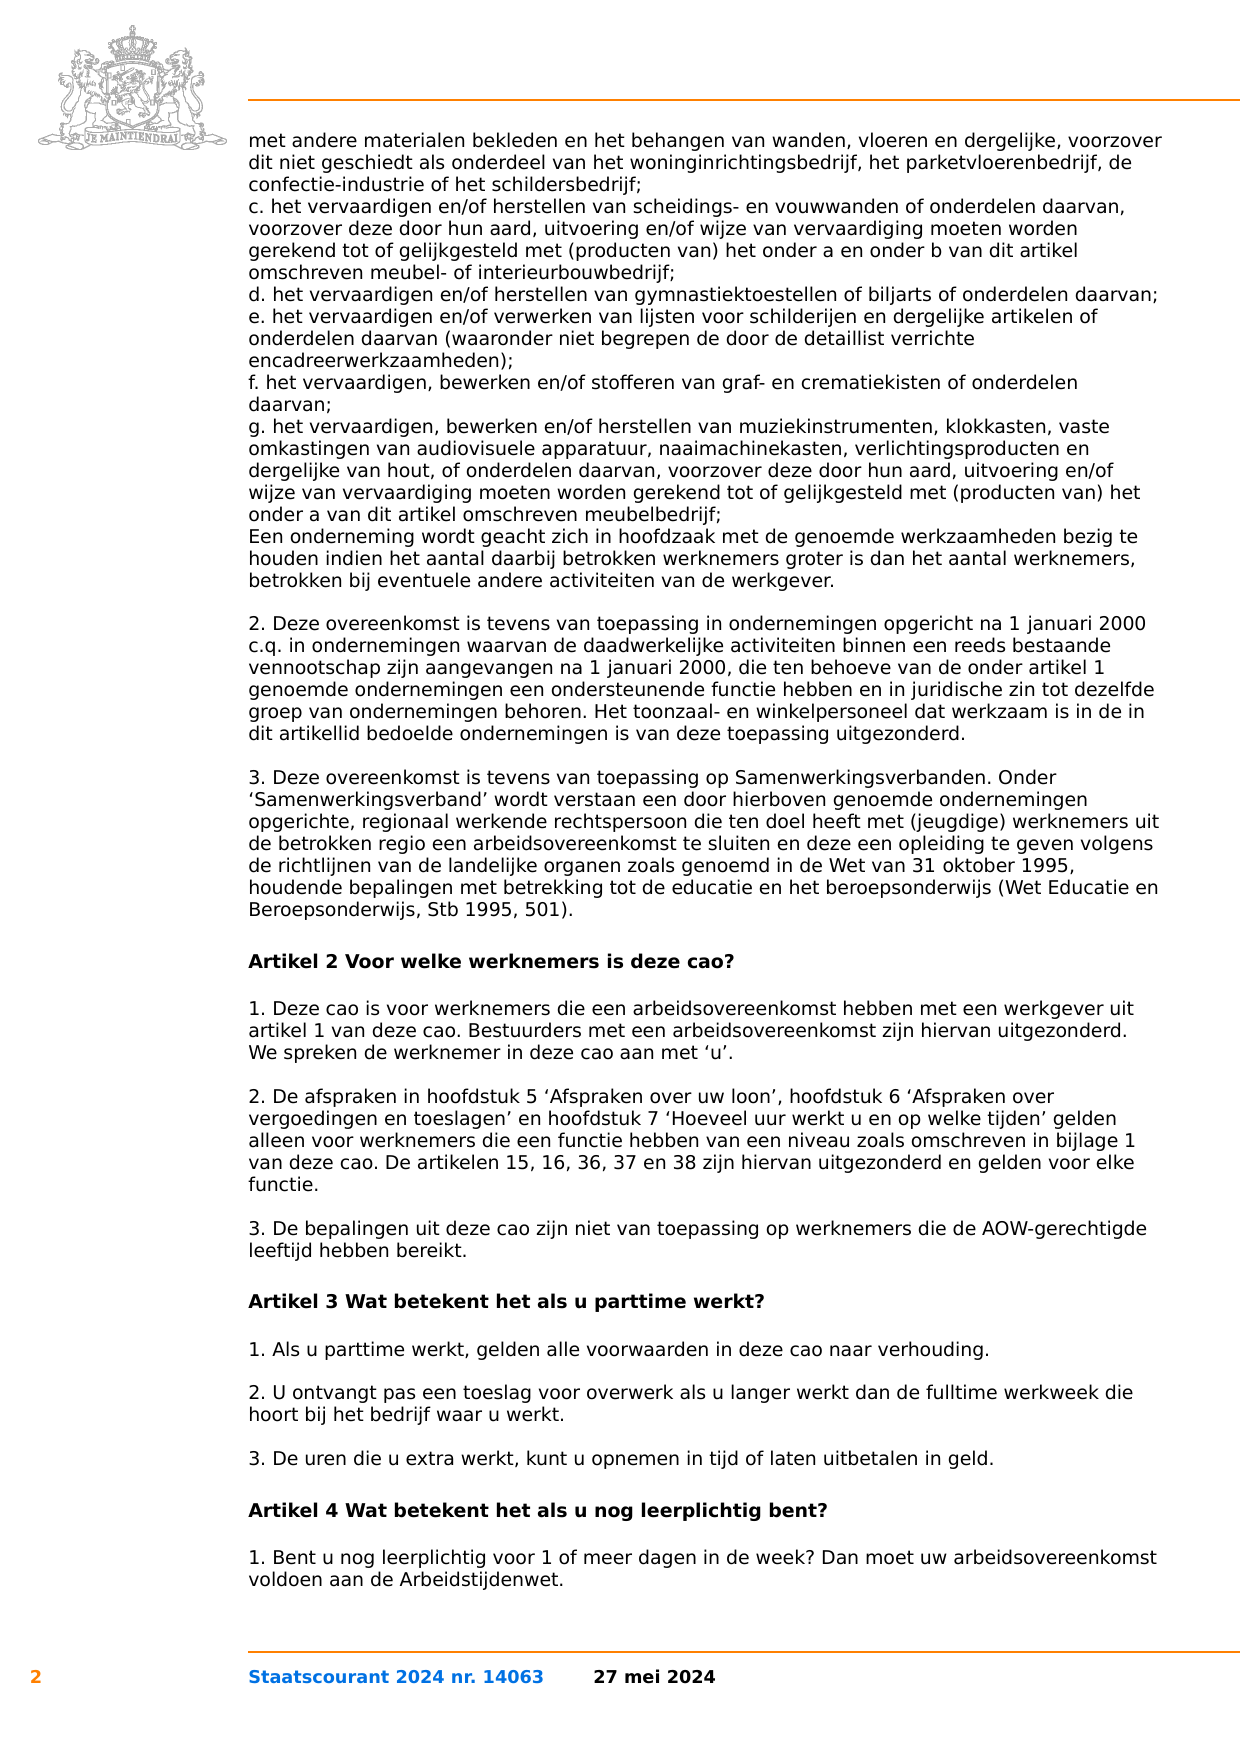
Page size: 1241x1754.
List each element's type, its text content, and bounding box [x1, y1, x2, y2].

text 2. U ontvangt pas een toeslag voor overwerk als u langer werkt dan de fulltime werkweek die hoort bij het bedrijf waar u werkt. [248, 1382, 1163, 1426]
text 3. De uren die u extra werkt, kunt u opnemen in tijd of laten uitbetalen in geld. [248, 1448, 1163, 1470]
text 1. Deze cao is voor werknemers die een arbeidsovereenkomst hebben met een werkgever uit artikel 1 van deze cao. Bestuurders met een arbeidsovereenkomst zijn hiervan uitgezonderd. We spreken de werknemer in deze cao aan met ‘u’. [248, 998, 1163, 1064]
text Een onderneming wordt geacht zich in hoofdzaak met de genoemde werkzaamheden bezig te houden indien het aantal daarbij betrokken werknemers groter is dan het aantal werknemers, betrokken bij eventuele andere activiteiten van de werkgever. [248, 526, 1163, 591]
text d. het vervaardigen en/of herstellen van gymnastiektoestellen of biljarts of onderdelen daarvan; [248, 284, 1163, 306]
text e. het vervaardigen en/of verwerken van lijsten voor schilderijen en dergelijke artikelen of onderdelen daarvan (waaronder niet begrepen de door de detaillist verrichte encadreerwerkzaamheden); [248, 306, 1163, 372]
text 1. Als u parttime werkt, gelden alle voorwaarden in deze cao naar verhouding. [248, 1338, 1163, 1360]
text 3. Deze overeenkomst is tevens van toepassing op Samenwerkingsverbanden. Onder ‘Samenwerkingsverband’ wordt verstaan een door hierboven genoemde ondernemingen opgerichte, regionaal werkende rechtspersoon die ten doel heeft met (jeugdige) werknemers uit de betrokken regio een arbeidsovereenkomst te sluiten en deze een opleiding te geven volgens de richtlijnen van de landelijke organen zoals genoemd in de Wet van 31 oktober 1995, houdende bepalingen met betrekking tot de educatie en het beroepsonderwijs (Wet Educatie en Beroepsonderwijs, Stb 1995, 501). [248, 767, 1163, 921]
text c. het vervaardigen en/of herstellen van scheidings- en vouwwanden of onderdelen daarvan, voorzover deze door hun aard, uitvoering en/of wijze van vervaardiging moeten worden gerekend tot of gelijkgesteld met (producten van) het onder a en onder b van dit artikel omschreven meubel- of interieurbouwbedrijf; [248, 196, 1163, 284]
picture [38, 25, 227, 150]
text f. het vervaardigen, bewerken en/of stofferen van graf- en crematiekisten of onderdelen daarvan; [248, 372, 1163, 416]
subtitle Artikel 2 Voor welke werknemers is deze cao? [248, 951, 1163, 973]
subtitle Artikel 4 Wat betekent het als u nog leerplichtig bent? [248, 1500, 1163, 1522]
subtitle Artikel 3 Wat betekent het als u parttime werkt? [248, 1291, 1163, 1313]
text g. het vervaardigen, bewerken en/of herstellen van muziekinstrumenten, klokkasten, vaste omkastingen van audiovisuele apparatuur, naaimachinekasten, verlichtingsproducten en dergelijke van hout, of onderdelen daarvan, voorzover deze door hun aard, uitvoering en/of wijze van vervaardiging moeten worden gerekend tot of gelijkgesteld met (producten van) het onder a van dit artikel omschreven meubelbedrijf; [248, 416, 1163, 526]
text 3. De bepalingen uit deze cao zijn niet van toepassing op werknemers die de AOW-gerechtigde leeftijd hebben bereikt. [248, 1217, 1163, 1261]
text 2. De afspraken in hoofdstuk 5 ‘Afspraken over uw loon’, hoofdstuk 6 ‘Afspraken over vergoedingen en toeslagen’ en hoofdstuk 7 ‘Hoeveel uur werkt u en op welke tijden’ gelden alleen voor werknemers die een functie hebben van een niveau zoals omschreven in bijlage 1 van deze cao. De artikelen 15, 16, 36, 37 en 38 zijn hiervan uitgezonderd en gelden voor elke functie. [248, 1086, 1163, 1196]
text 1. Bent u nog leerplichtig voor 1 of meer dagen in de week? Dan moet uw arbeidsovereenkomst voldoen aan de Arbeidstijdenwet. [248, 1547, 1163, 1591]
text met andere materialen bekleden en het behangen van wanden, vloeren en dergelijke, voorzover dit niet geschiedt als onderdeel van het woninginrichtingsbedrijf, het parketvloerenbedrijf, de confectie-industrie of het schildersbedrijf; [248, 130, 1163, 196]
text 2. Deze overeenkomst is tevens van toepassing in ondernemingen opgericht na 1 januari 2000 c.q. in ondernemingen waarvan de daadwerkelijke activiteiten binnen een reeds bestaande vennootschap zijn aangevangen na 1 januari 2000, die ten behoeve van de onder artikel 1 genoemde ondernemingen een ondersteunende functie hebben en in juridische zin tot dezelfde groep van ondernemingen behoren. Het toonzaal- en winkelpersoneel dat werkzaam is in de in dit artikellid bedoelde ondernemingen is van deze toepassing uitgezonderd. [248, 613, 1163, 745]
